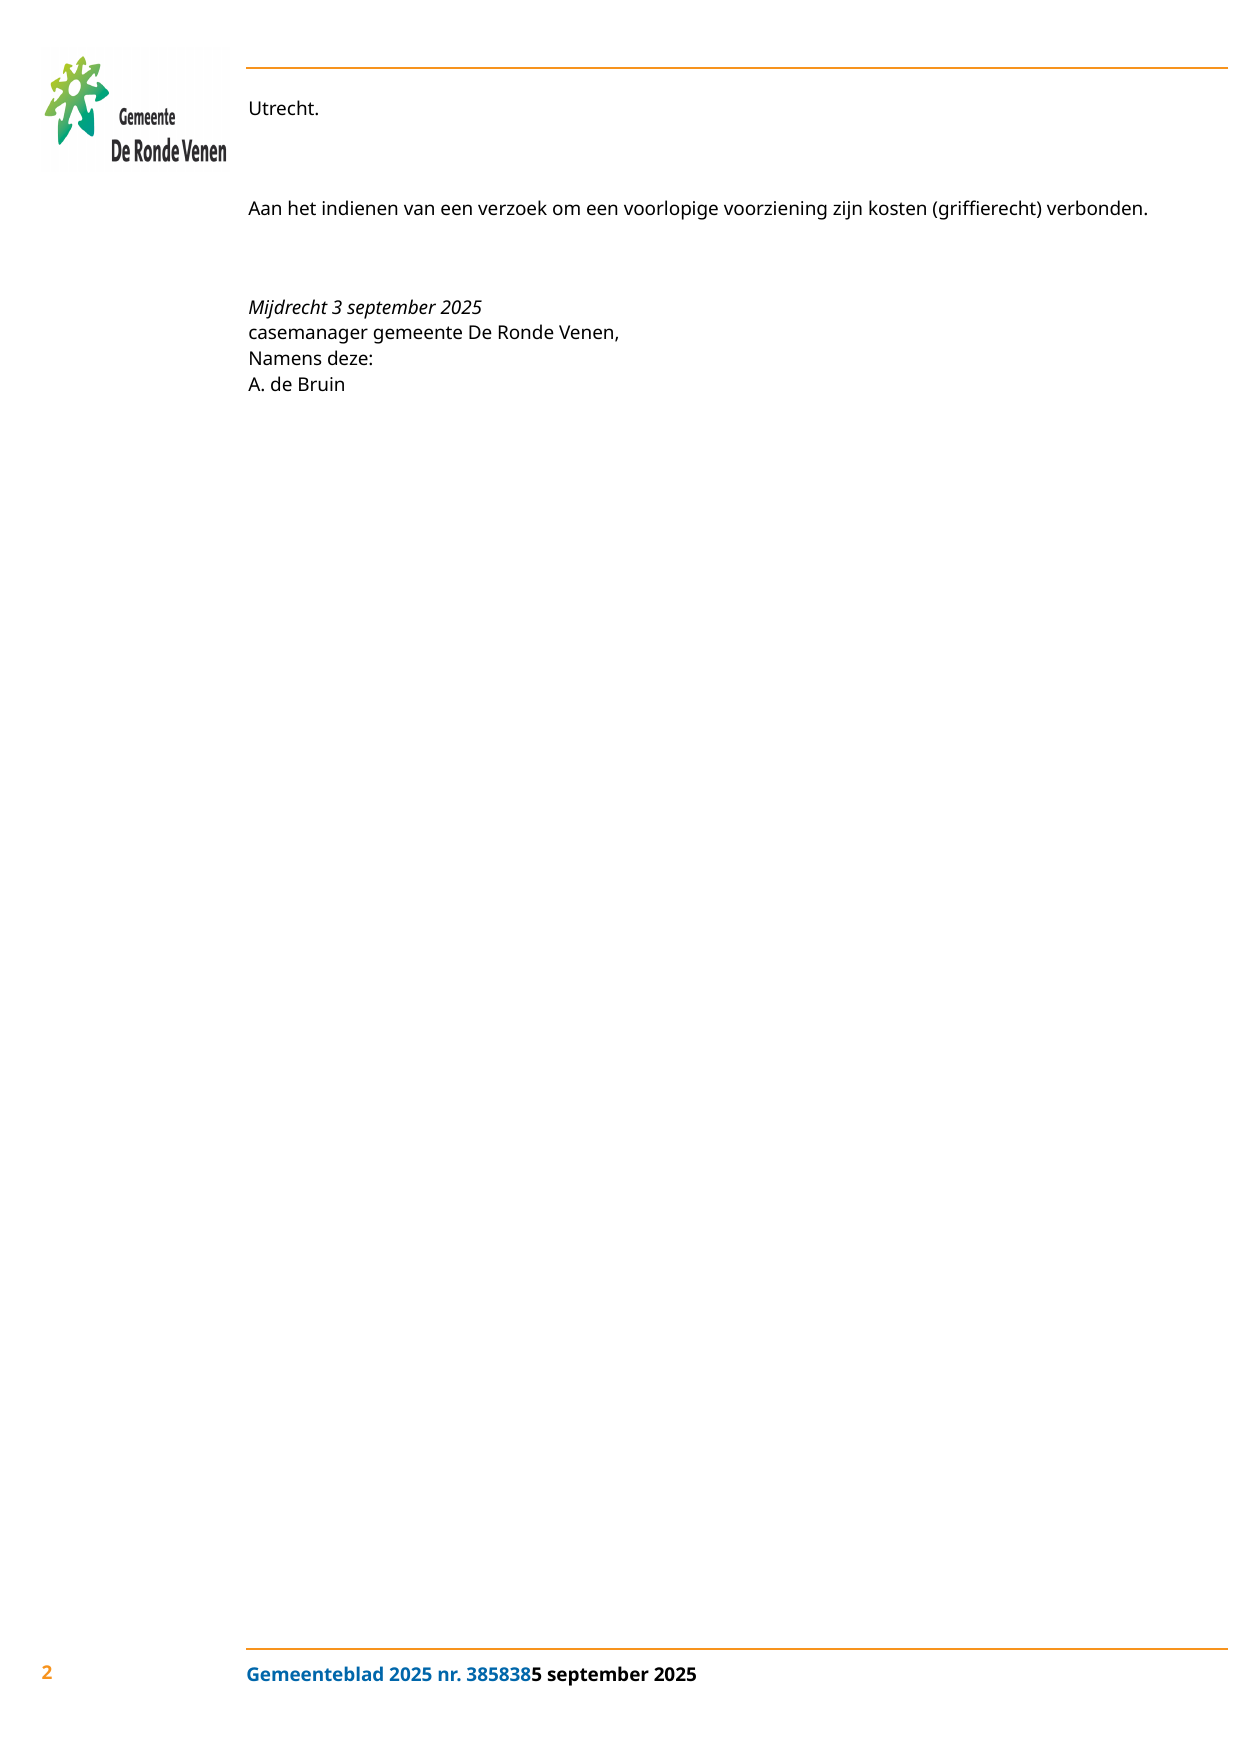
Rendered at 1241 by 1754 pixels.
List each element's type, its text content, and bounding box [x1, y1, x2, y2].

text Mijdrecht 3 september 2025 [248, 294, 1152, 319]
text A. de Bruin [248, 371, 1152, 397]
text Utrecht. [248, 95, 1152, 121]
picture [41, 47, 231, 172]
text Namens deze: [248, 345, 1152, 371]
text casemanager gemeente De Ronde Venen, [248, 319, 1152, 345]
text Aan het indienen van een verzoek om een voorlopige voorziening zijn kosten (griffierecht) verbonden. [248, 196, 1152, 221]
